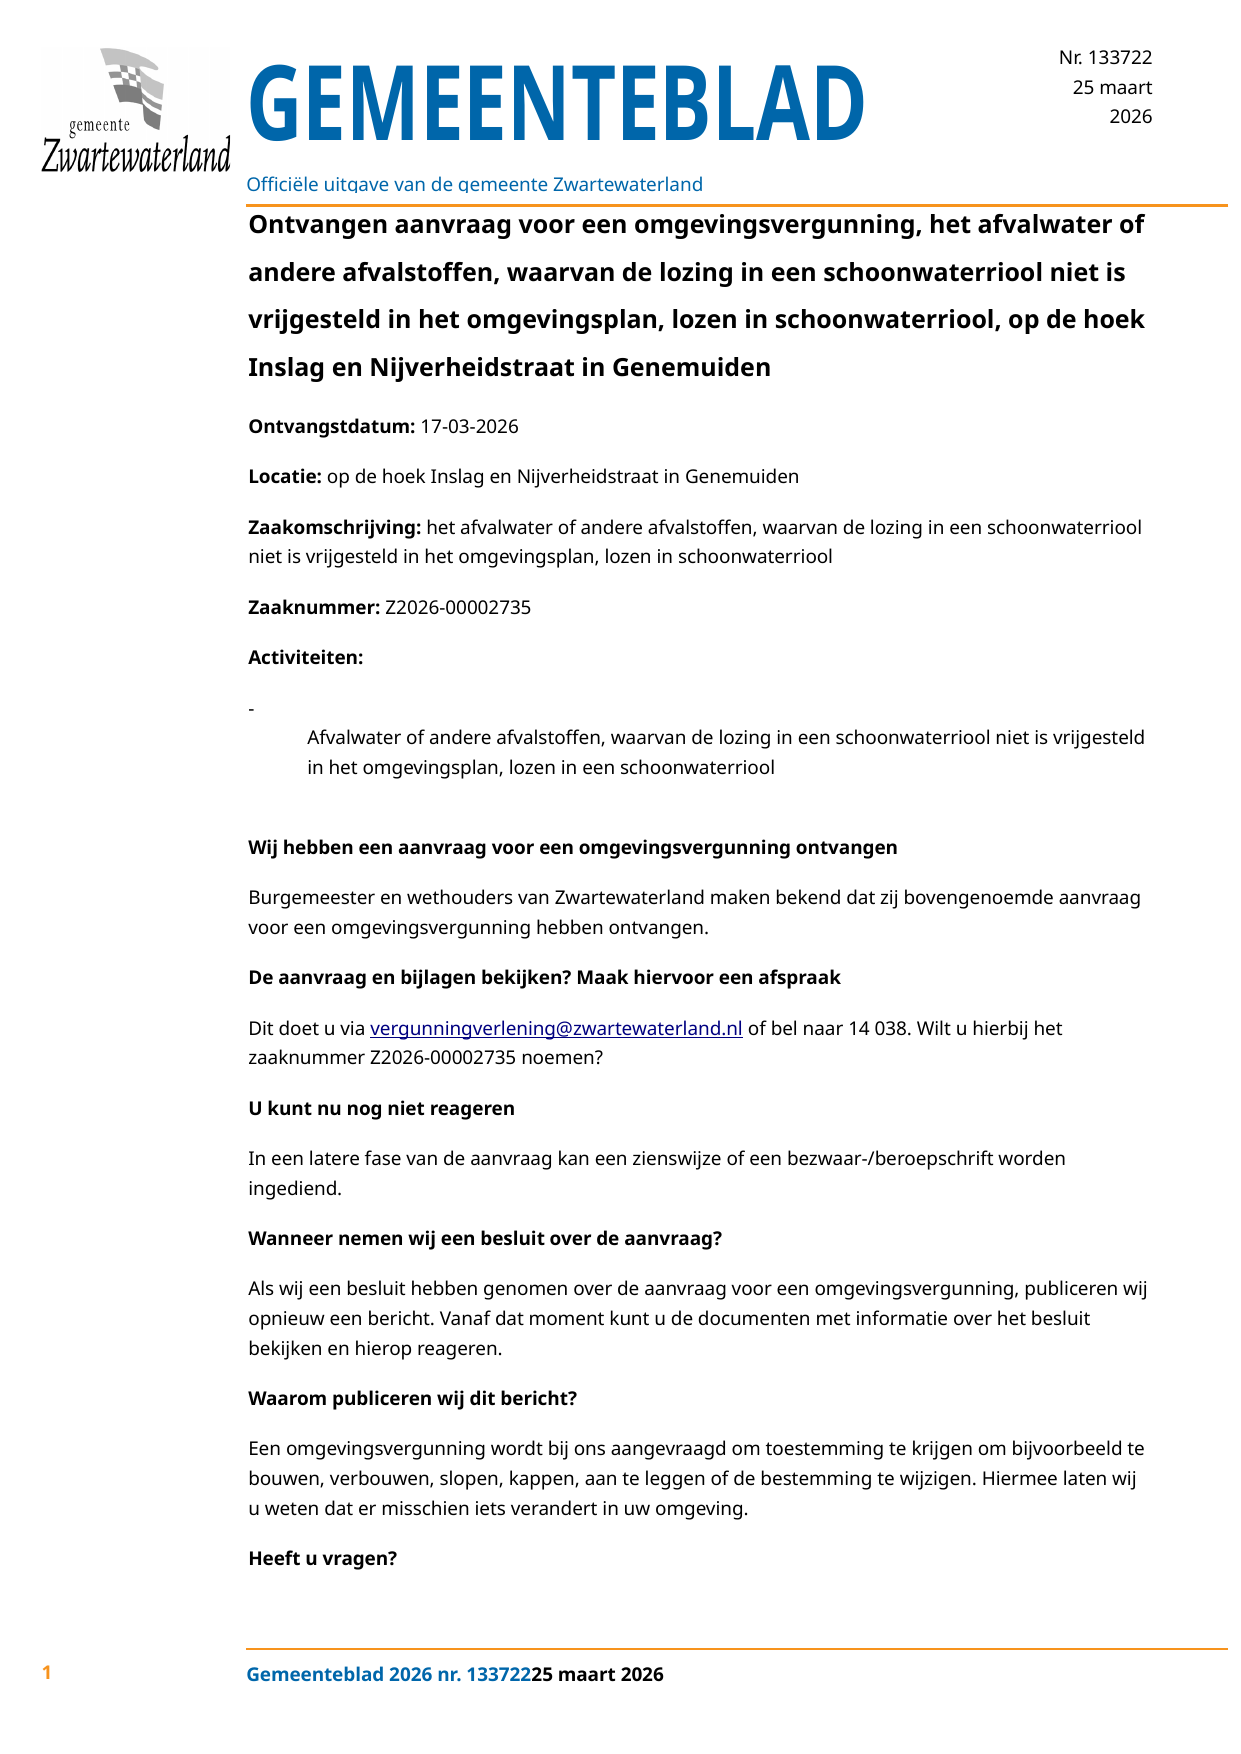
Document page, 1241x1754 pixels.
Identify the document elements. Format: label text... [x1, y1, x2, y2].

text Burgemeester en wethouders van Zwartewaterland maken bekend dat zij bovengenoemde aanvraag voor een omgevingsvergunning hebben ontvangen. [248, 884, 1152, 940]
text Een omgevingsvergunning wordt bij ons aangevraagd om toestemming te krijgen om bijvoorbeeld te bouwen, verbouwen, slopen, kappen, aan te leggen of de bestemming te wijzigen. Hiermee laten wij u weten dat er misschien iets verandert in uw omgeving. [248, 1436, 1152, 1521]
text Zaakomschrijving: het afvalwater of andere afvalstoffen, waarvan de lozing in een schoonwaterriool niet is vrijgesteld in het omgevingsplan, lozen in schoonwaterriool [248, 514, 1152, 569]
text Activiteiten: [248, 644, 1152, 670]
picture [41, 47, 231, 172]
list Afvalwater of andere afvalstoffen, waarvan de lozing in een schoonwaterriool niet is vrijgesteld in het omgevingsplan, lozen in een schoonwaterriool [248, 724, 1152, 780]
text Als wij een besluit hebben genomen over de aanvraag voor een omgevingsvergunning, publiceren wij opnieuw een bericht. Vanaf dat moment kunt u de documenten met informatie over het besluit bekijken en hierop reageren. [248, 1276, 1152, 1361]
text Wij hebben een aanvraag voor een omgevingsvergunning ontvangen [248, 834, 1152, 860]
text Heeft u vragen? [248, 1545, 1152, 1571]
text Locatie: op de hoek Inslag en Nijverheidstraat in Genemuiden [248, 463, 1152, 489]
text U kunt nu nog niet reageren [248, 1095, 1152, 1121]
text Wanneer nemen wij een besluit over de aanvraag? [248, 1225, 1152, 1251]
text In een latere fase van de aanvraag kan een zienswijze of een bezwaar-/beroepschrift worden ingediend. [248, 1145, 1152, 1201]
text Zaaknummer: Z2026-00002735 [248, 594, 1152, 620]
text Waarom publiceren wij dit bericht? [248, 1385, 1152, 1411]
text Ontvangstdatum: 17-03-2026 [248, 413, 1152, 439]
text De aanvraag en bijlagen bekijken? Maak hiervoor een afspraak [248, 964, 1152, 990]
text Ontvangen aanvraag voor een omgevingsvergunning, het afvalwater of andere afvalstoffen, waarvan de lozing in een schoonwaterriool niet is vrijgesteld in het omgevingsplan, lozen in schoonwaterriool, op de hoek Inslag en Nijverheidstraat in Genemuiden [248, 207, 1152, 384]
text Dit doet u via vergunningverlening@zwartewaterland.nl of bel naar 14 038. Wilt u hierbij het zaaknummer Z2026-00002735 noemen? [248, 1015, 1152, 1070]
